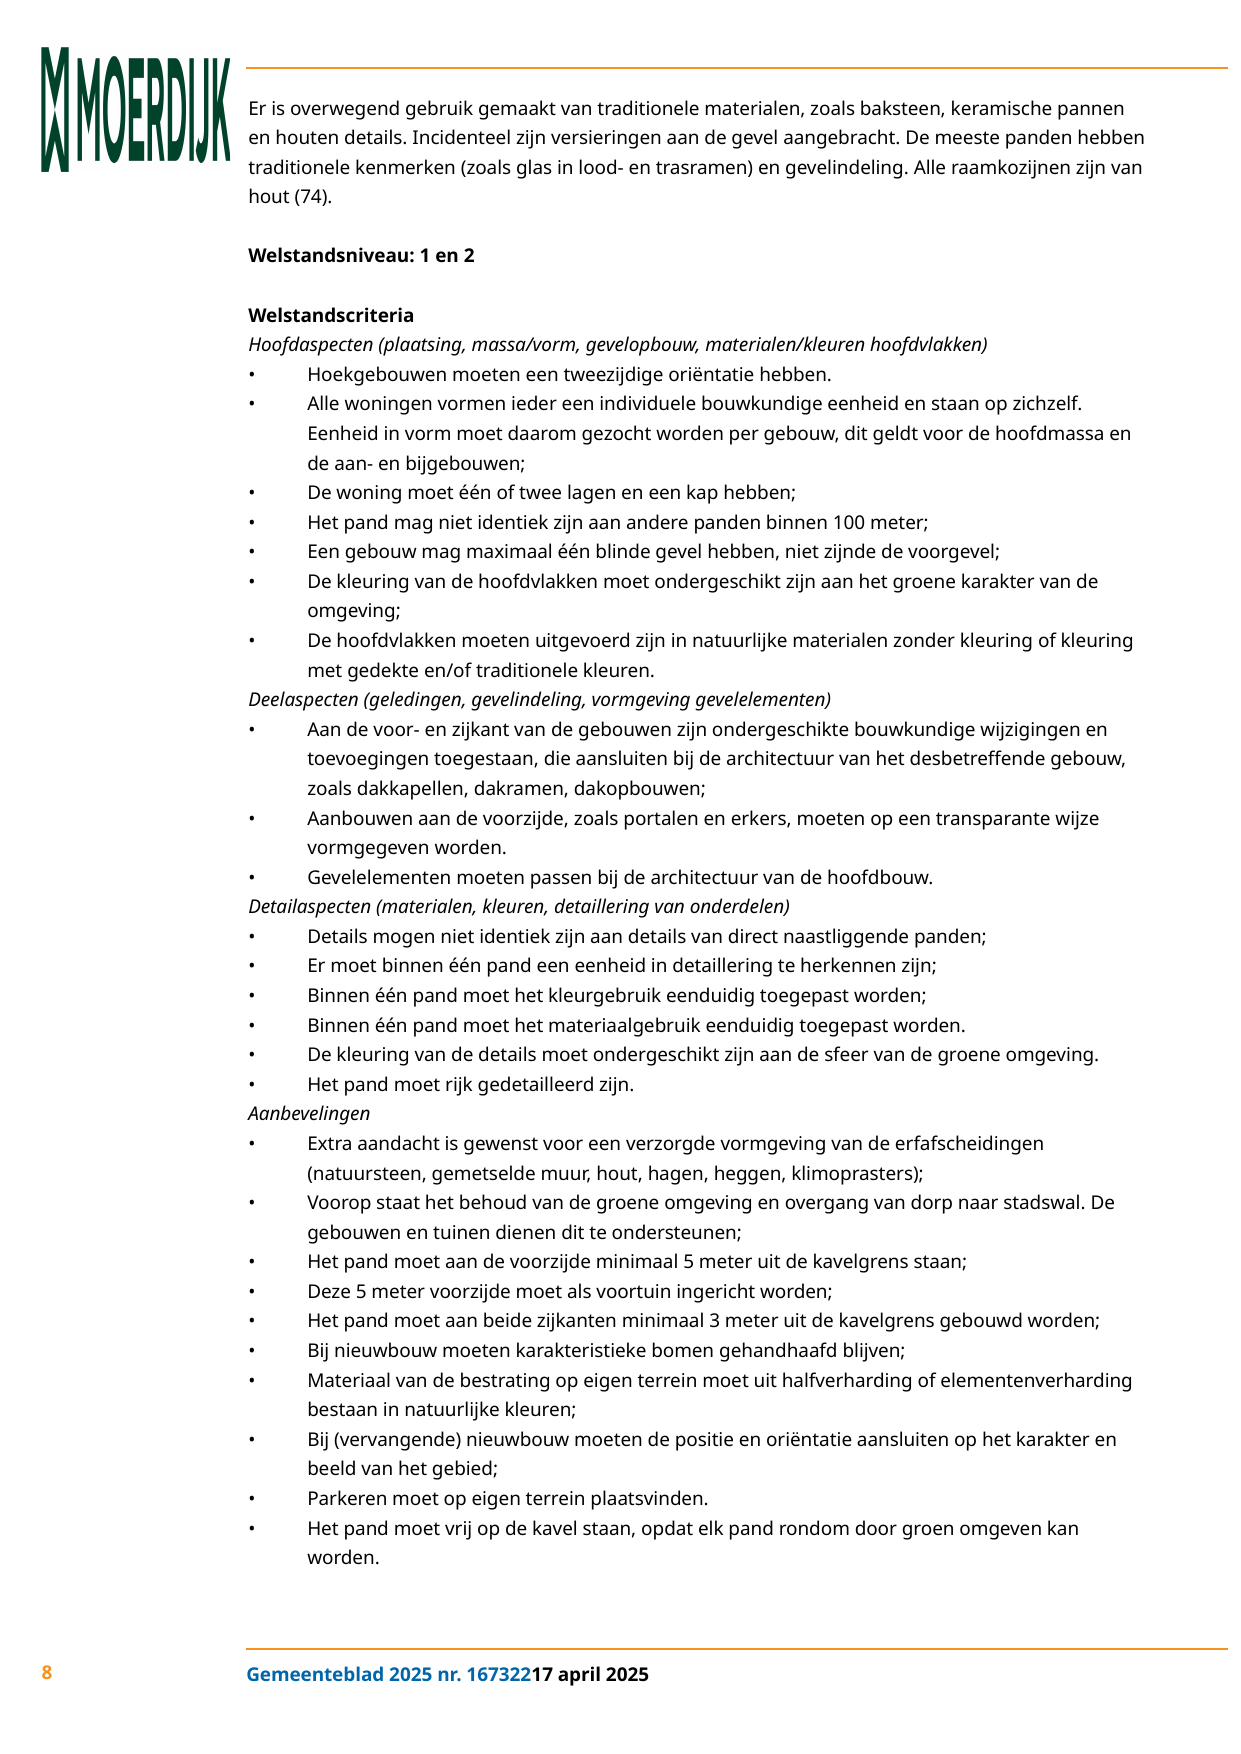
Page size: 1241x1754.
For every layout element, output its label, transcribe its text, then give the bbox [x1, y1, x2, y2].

text Deelaspecten (geledingen, gevelindeling, vormgeving gevelelementen) [248, 686, 1152, 712]
list Het pand mag niet identiek zijn aan andere panden binnen 100 meter; [248, 509, 1152, 535]
list Hoekgebouwen moeten een tweezijdige oriëntatie hebben. [248, 361, 1152, 387]
picture [41, 47, 231, 172]
list De kleuring van de details moet ondergeschikt zijn aan de sfeer van de groene omgeving. [248, 1041, 1152, 1067]
list Een gebouw mag maximaal één blinde gevel hebben, niet zijnde de voorgevel; [248, 538, 1152, 564]
text Hoofdaspecten (plaatsing, massa/vorm, gevelopbouw, materialen/kleuren hoofdvlakken) [248, 331, 1152, 357]
list Alle woningen vormen ieder een individuele bouwkundige eenheid en staan op zichzelf. Eenheid in vorm moet daarom gezocht worden per gebouw, dit geldt voor de hoofdmassa en de aan- en bijgebouwen; [248, 391, 1152, 476]
list Het pand moet aan beide zijkanten minimaal 3 meter uit de kavelgrens gebouwd worden; [248, 1308, 1152, 1333]
list Bij nieuwbouw moeten karakteristieke bomen gehandhaafd blijven; [248, 1337, 1152, 1363]
list De woning moet één of twee lagen en een kap hebben; [248, 479, 1152, 505]
list Voorop staat het behoud van de groene omgeving en overgang van dorp naar stadswal. De gebouwen en tuinen dienen dit te ondersteunen; [248, 1189, 1152, 1245]
list Het pand moet aan de voorzijde minimaal 5 meter uit de kavelgrens staan; [248, 1248, 1152, 1274]
list Het pand moet vrij op de kavel staan, opdat elk pand rondom door groen omgeven kan worden. [248, 1515, 1152, 1570]
list Aan de voor- en zijkant van de gebouwen zijn ondergeschikte bouwkundige wijzigingen en toevoegingen toegestaan, die aansluiten bij de architectuur van het desbetreffende gebouw, zoals dakkapellen, dakramen, dakopbouwen; [248, 716, 1152, 801]
text Welstandscriteria [248, 302, 1152, 328]
list Het pand moet rijk gedetailleerd zijn. [248, 1071, 1152, 1097]
list De kleuring van de hoofdvlakken moet ondergeschikt zijn aan het groene karakter van de omgeving; [248, 568, 1152, 623]
list Bij (vervangende) nieuwbouw moeten de positie en oriëntatie aansluiten op het karakter en beeld van het gebied; [248, 1426, 1152, 1481]
list Binnen één pand moet het materiaalgebruik eenduidig toegepast worden. [248, 1012, 1152, 1038]
list Er moet binnen één pand een eenheid in detaillering te herkennen zijn; [248, 953, 1152, 978]
list Gevelelementen moeten passen bij de architectuur van de hoofdbouw. [248, 864, 1152, 890]
list Parkeren moet op eigen terrein plaatsvinden. [248, 1485, 1152, 1511]
list Aanbouwen aan de voorzijde, zoals portalen en erkers, moeten op een transparante wijze vormgegeven worden. [248, 805, 1152, 860]
list Details mogen niet identiek zijn aan details van direct naastliggende panden; [248, 923, 1152, 949]
text Welstandsniveau: 1 en 2 [248, 243, 1152, 268]
text Detailaspecten (materialen, kleuren, detaillering van onderdelen) [248, 893, 1152, 919]
list De hoofdvlakken moeten uitgevoerd zijn in natuurlijke materialen zonder kleuring of kleuring met gedekte en/of traditionele kleuren. [248, 627, 1152, 683]
text Aanbevelingen [248, 1101, 1152, 1126]
text Er is overwegend gebruik gemaakt van traditionele materialen, zoals baksteen, keramische pannen en houten details. Incidenteel zijn versieringen aan de gevel aangebracht. De meeste panden hebben traditionele kenmerken (zoals glas in lood- en trasramen) en gevelindeling. Alle raamkozijnen zijn van hout (74). [248, 95, 1152, 209]
list Binnen één pand moet het kleurgebruik eenduidig toegepast worden; [248, 982, 1152, 1008]
list Extra aandacht is gewenst voor een verzorgde vormgeving van de erfafscheidingen (natuursteen, gemetselde muur, hout, hagen, heggen, klimoprasters); [248, 1130, 1152, 1186]
list Deze 5 meter voorzijde moet als voortuin ingericht worden; [248, 1278, 1152, 1304]
list Materiaal van de bestrating op eigen terrein moet uit halfverharding of elementenverharding bestaan in natuurlijke kleuren; [248, 1367, 1152, 1422]
